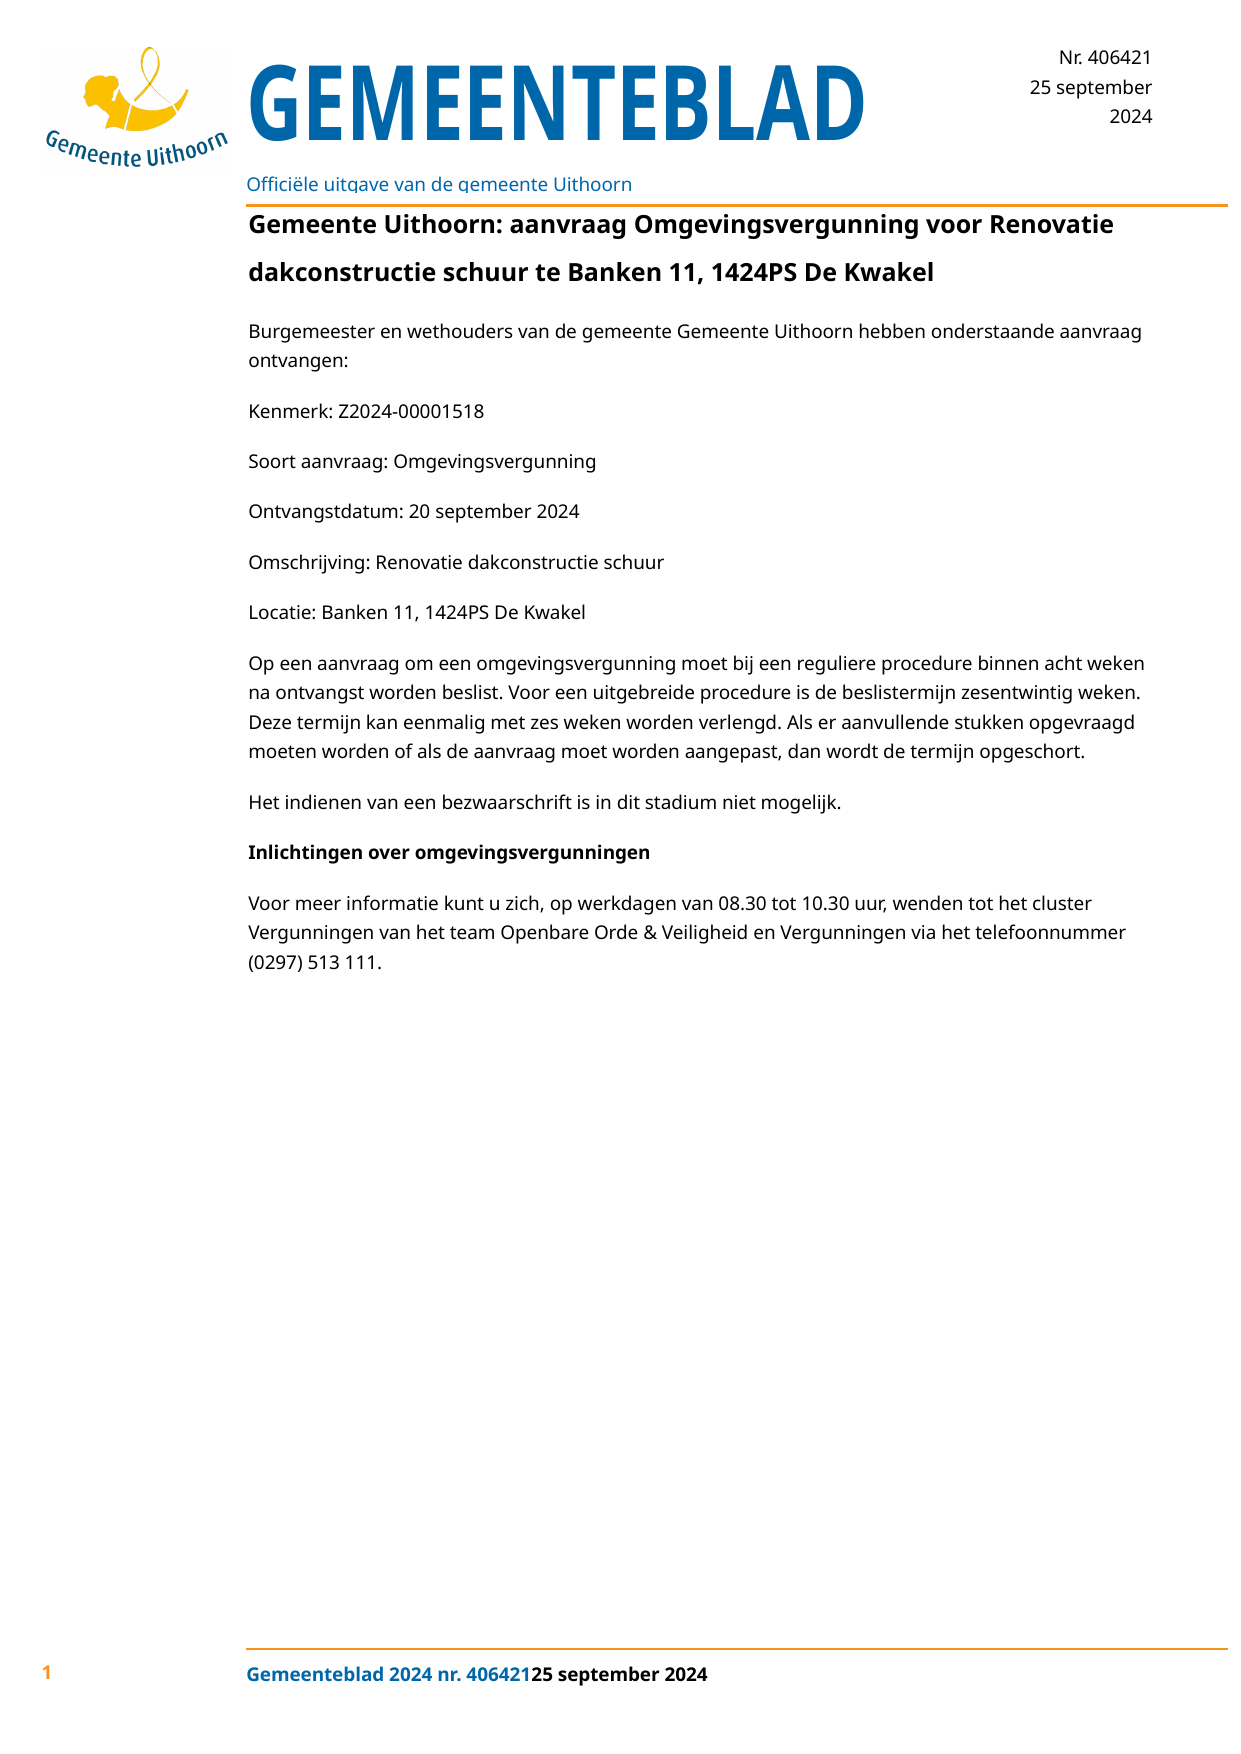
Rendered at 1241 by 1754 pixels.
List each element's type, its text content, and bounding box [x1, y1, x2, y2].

text Voor meer informatie kunt u zich, op werkdagen van 08.30 tot 10.30 uur, wenden tot het cluster Vergunningen van het team Openbare Orde & Veiligheid en Vergunningen via het telefoonnummer (0297) 513 111. [248, 890, 1152, 975]
text Locatie: Banken 11, 1424PS De Kwakel [248, 599, 1152, 625]
picture [41, 47, 231, 172]
text Burgemeester en wethouders van de gemeente Gemeente Uithoorn hebben onderstaande aanvraag ontvangen: [248, 318, 1152, 373]
text Soort aanvraag: Omgevingsvergunning [248, 448, 1152, 474]
text Gemeente Uithoorn: aanvraag Omgevingsvergunning voor Renovatie dakconstructie schuur te Banken 11, 1424PS De Kwakel [248, 207, 1152, 288]
text Inlichtingen over omgevingsvergunningen [248, 839, 1152, 865]
text Omschrijving: Renovatie dakconstructie schuur [248, 549, 1152, 575]
text Kenmerk: Z2024-00001518 [248, 398, 1152, 424]
text Het indienen van een bezwaarschrift is in dit stadium niet mogelijk. [248, 789, 1152, 815]
text Op een aanvraag om een omgevingsvergunning moet bij een reguliere procedure binnen acht weken na ontvangst worden beslist. Voor een uitgebreide procedure is de beslistermijn zesentwintig weken. Deze termijn kan eenmalig met zes weken worden verlengd. Als er aanvullende stukken opgevraagd moeten worden of als de aanvraag moet worden aangepast, dan wordt de termijn opgeschort. [248, 650, 1152, 764]
text Ontvangstdatum: 20 september 2024 [248, 499, 1152, 524]
